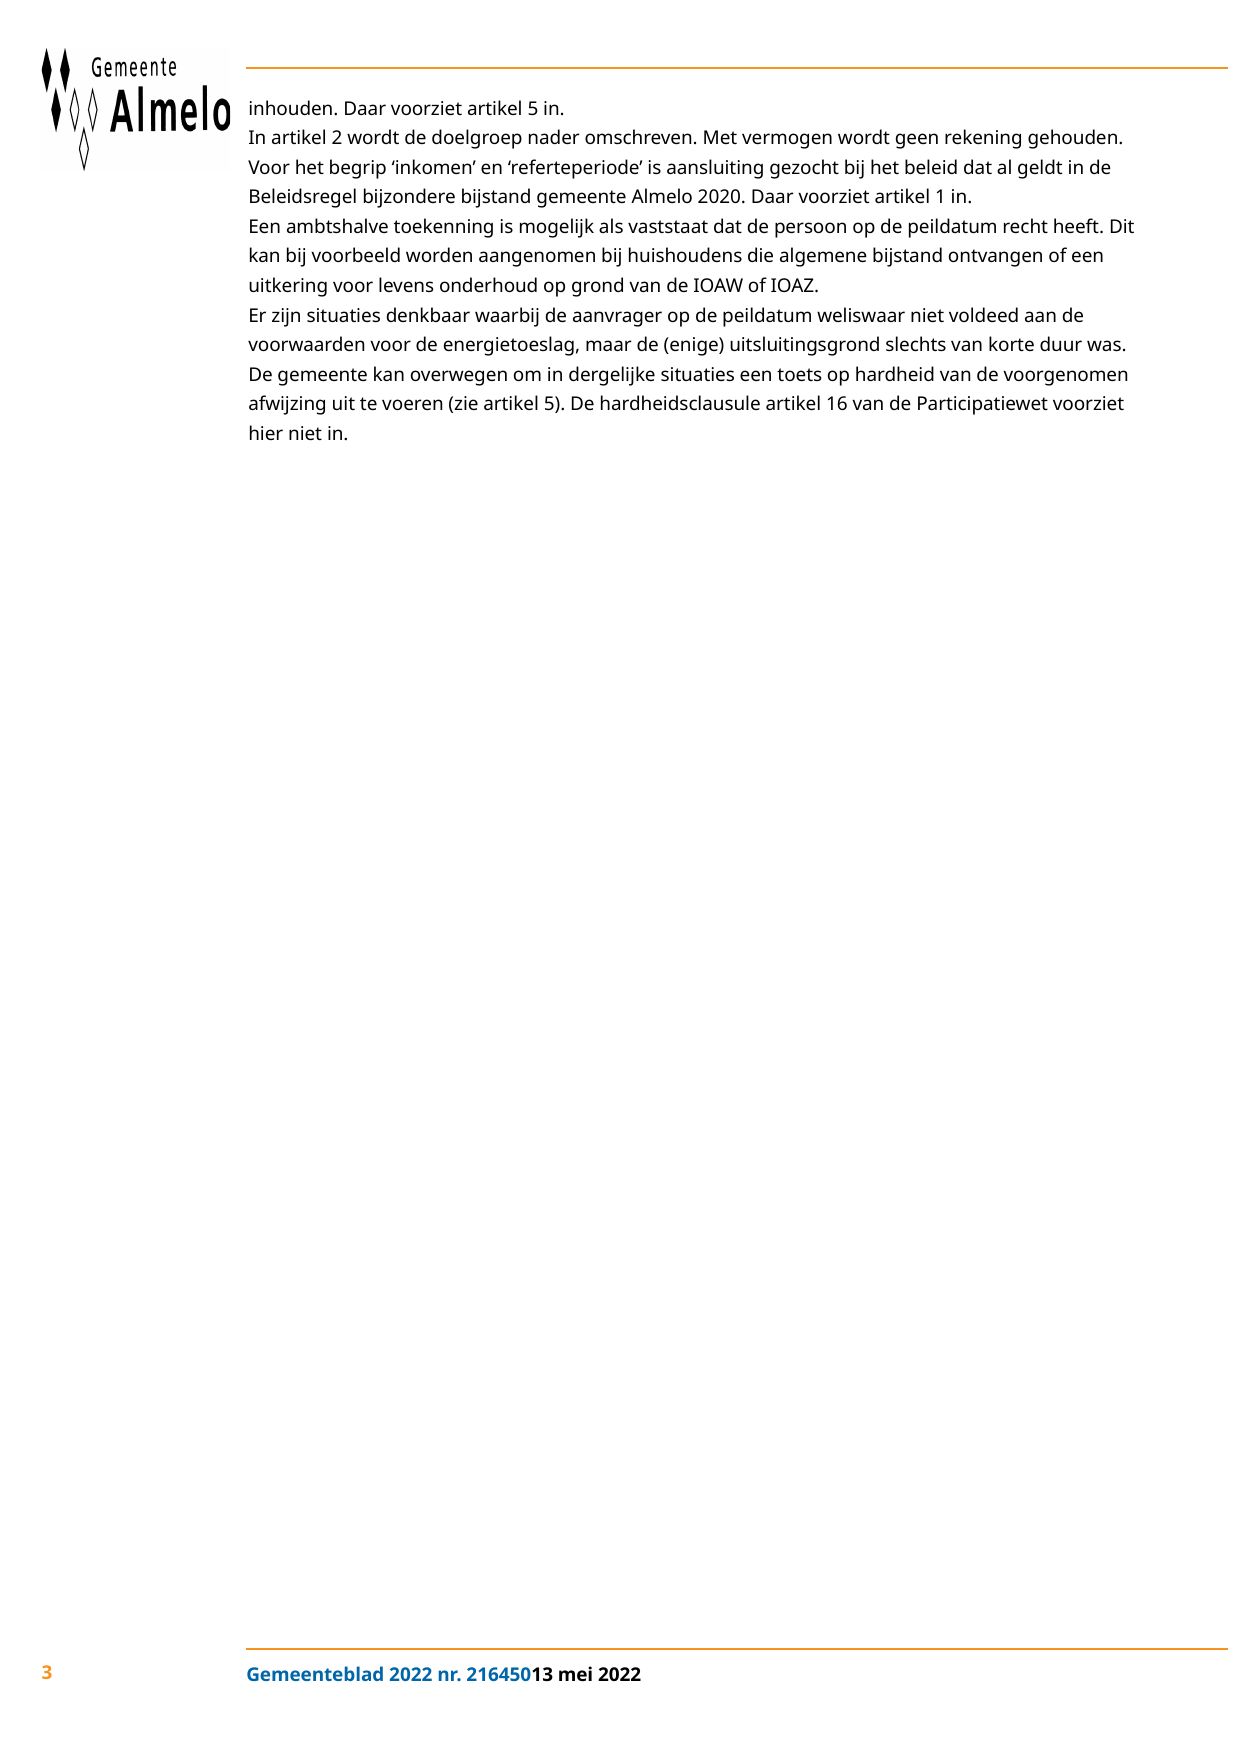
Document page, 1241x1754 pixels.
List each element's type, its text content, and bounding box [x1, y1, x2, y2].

text Een ambtshalve toekenning is mogelijk als vaststaat dat de persoon op de peildatum recht heeft. Dit kan bij voorbeeld worden aangenomen bij huishoudens die algemene bijstand ontvangen of een uitkering voor levens onderhoud op grond van de IOAW of IOAZ. [248, 213, 1152, 298]
picture [41, 47, 231, 172]
text inhouden. Daar voorziet artikel 5 in. [248, 95, 1152, 121]
text Er zijn situaties denkbaar waarbij de aanvrager op de peildatum weliswaar niet voldeed aan de voorwaarden voor de energietoeslag, maar de (enige) uitsluitingsgrond slechts van korte duur was. De gemeente kan overwegen om in dergelijke situaties een toets op hardheid van de voorgenomen afwijzing uit te voeren (zie artikel 5). De hardheidsclausule artikel 16 van de Participatiewet voorziet hier niet in. [248, 302, 1152, 446]
text In artikel 2 wordt de doelgroep nader omschreven. Met vermogen wordt geen rekening gehouden. Voor het begrip ‘inkomen’ en ‘referteperiode’ is aansluiting gezocht bij het beleid dat al geldt in de Beleidsregel bijzondere bijstand gemeente Almelo 2020. Daar voorziet artikel 1 in. [248, 124, 1152, 209]
